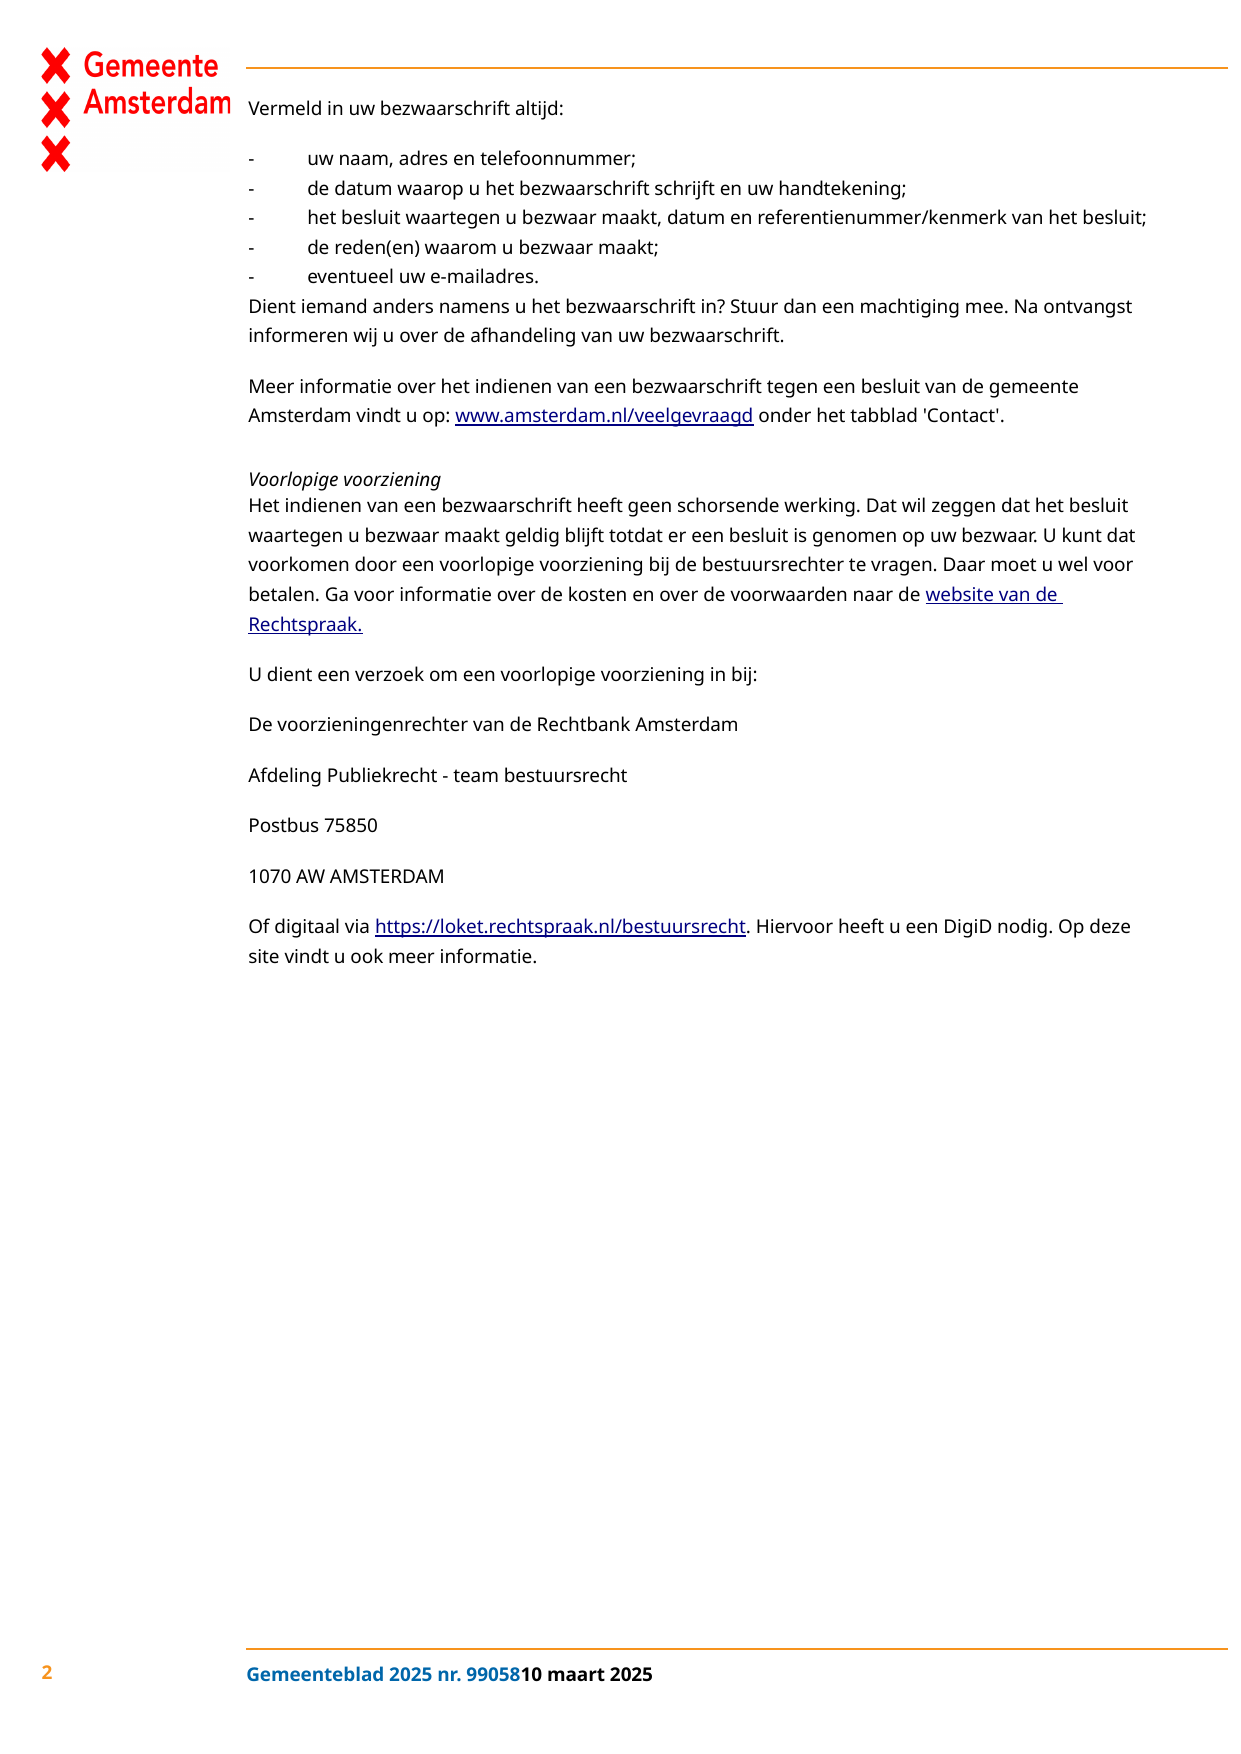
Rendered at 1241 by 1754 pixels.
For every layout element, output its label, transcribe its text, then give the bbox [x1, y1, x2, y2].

text 1070 AW AMSTERDAM [248, 863, 1152, 888]
list eventueel uw e-mailadres. [248, 263, 1152, 289]
text Postbus 75850 [248, 812, 1152, 838]
list uw naam, adres en telefoonnummer; [248, 145, 1152, 171]
text Vermeld in uw bezwaarschrift altijd: [248, 95, 1152, 121]
list de datum waarop u het bezwaarschrift schrijft en uw handtekening; [248, 175, 1152, 201]
picture [41, 47, 231, 172]
text Of digitaal via https://loket.rechtspraak.nl/bestuursrecht. Hiervoor heeft u een DigiD nodig. Op deze site vindt u ook meer informatie. [248, 913, 1152, 968]
text Voorlopige voorziening [248, 467, 1152, 492]
text Afdeling Publiekrecht - team bestuursrecht [248, 762, 1152, 788]
text Dient iemand anders namens u het bezwaarschrift in? Stuur dan een machtiging mee. Na ontvangst informeren wij u over de afhandeling van uw bezwaarschrift. [248, 293, 1152, 348]
text De voorzieningenrechter van de Rechtbank Amsterdam [248, 712, 1152, 737]
list de reden(en) waarom u bezwaar maakt; [248, 234, 1152, 260]
text Meer informatie over het indienen van een bezwaarschrift tegen een besluit van de gemeente Amsterdam vindt u op: www.amsterdam.nl/veelgevraagd onder het tabblad 'Contact'. [248, 373, 1152, 428]
text Het indienen van een bezwaarschrift heeft geen schorsende werking. Dat wil zeggen dat het besluit waartegen u bezwaar maakt geldig blijft totdat er een besluit is genomen op uw bezwaar. U kunt dat voorkomen door een voorlopige voorziening bij de bestuursrechter te vragen. Daar moet u wel voor betalen. Ga voor informatie over de kosten en over de voorwaarden naar de website van de Rechtspraak. [248, 492, 1152, 636]
list het besluit waartegen u bezwaar maakt, datum en referentienummer/kenmerk van het besluit; [248, 204, 1152, 230]
text U dient een verzoek om een voorlopige voorziening in bij: [248, 661, 1152, 687]
